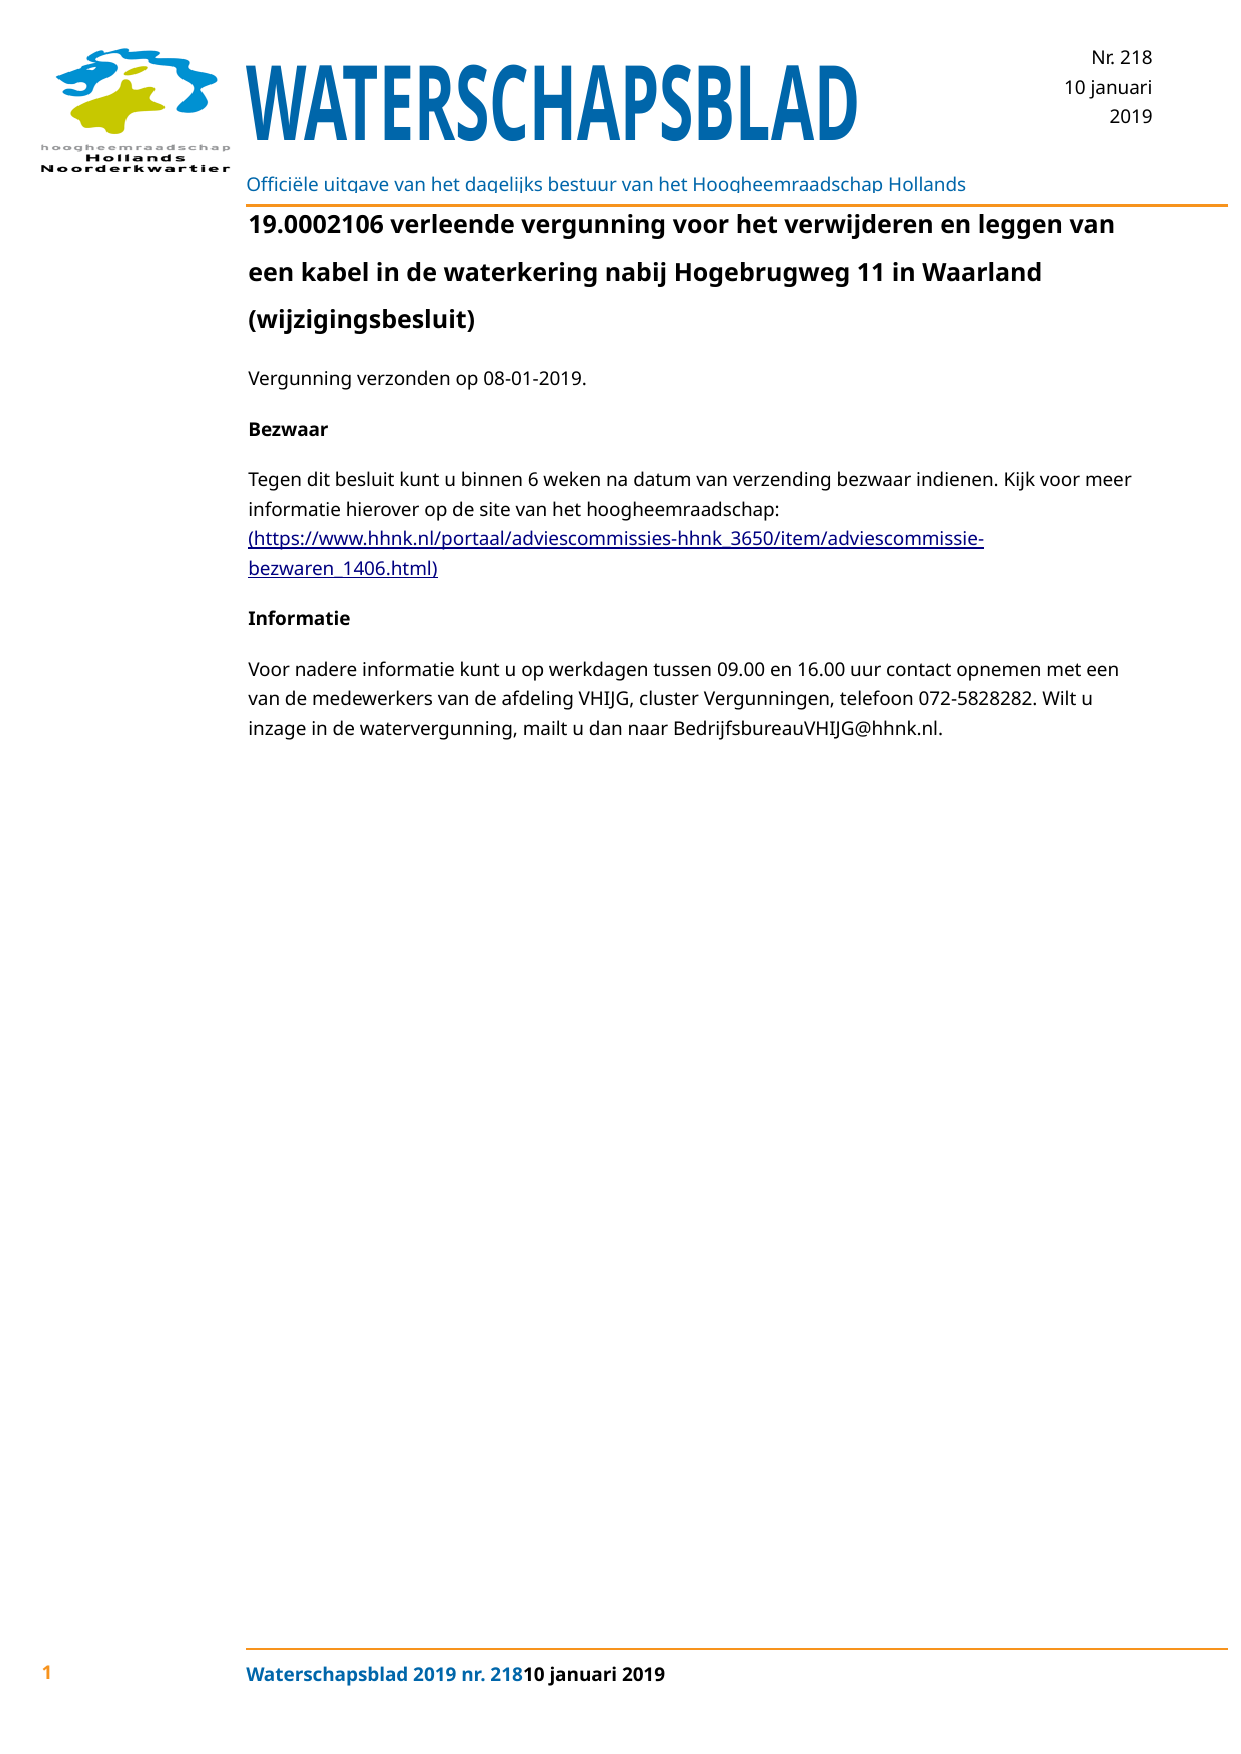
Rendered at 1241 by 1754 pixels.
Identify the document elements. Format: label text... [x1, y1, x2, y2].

text Voor nadere informatie kunt u op werkdagen tussen 09.00 en 16.00 uur contact opnemen met een van de medewerkers van de afdeling VHIJG, cluster Vergunningen, telefoon 072-5828282. Wilt u inzage in de watervergunning, mailt u dan naar BedrijfsbureauVHIJG@hhnk.nl. [248, 656, 1152, 741]
picture [41, 47, 231, 172]
text Bezwaar [248, 416, 1152, 442]
text Vergunning verzonden op 08-01-2019. [248, 366, 1152, 391]
text Informatie [248, 606, 1152, 631]
text Tegen dit besluit kunt u binnen 6 weken na datum van verzending bezwaar indienen. Kijk voor meer informatie hierover op de site van het hoogheemraadschap: (https://www.hhnk.nl/portaal/adviescommissies-hhnk_3650/item/adviescommissie-bezwaren_1406.html) [248, 466, 1152, 581]
text 19.0002106 verleende vergunning voor het verwijderen en leggen van een kabel in de waterkering nabij Hogebrugweg 11 in Waarland (wijzigingsbesluit) [248, 207, 1152, 336]
